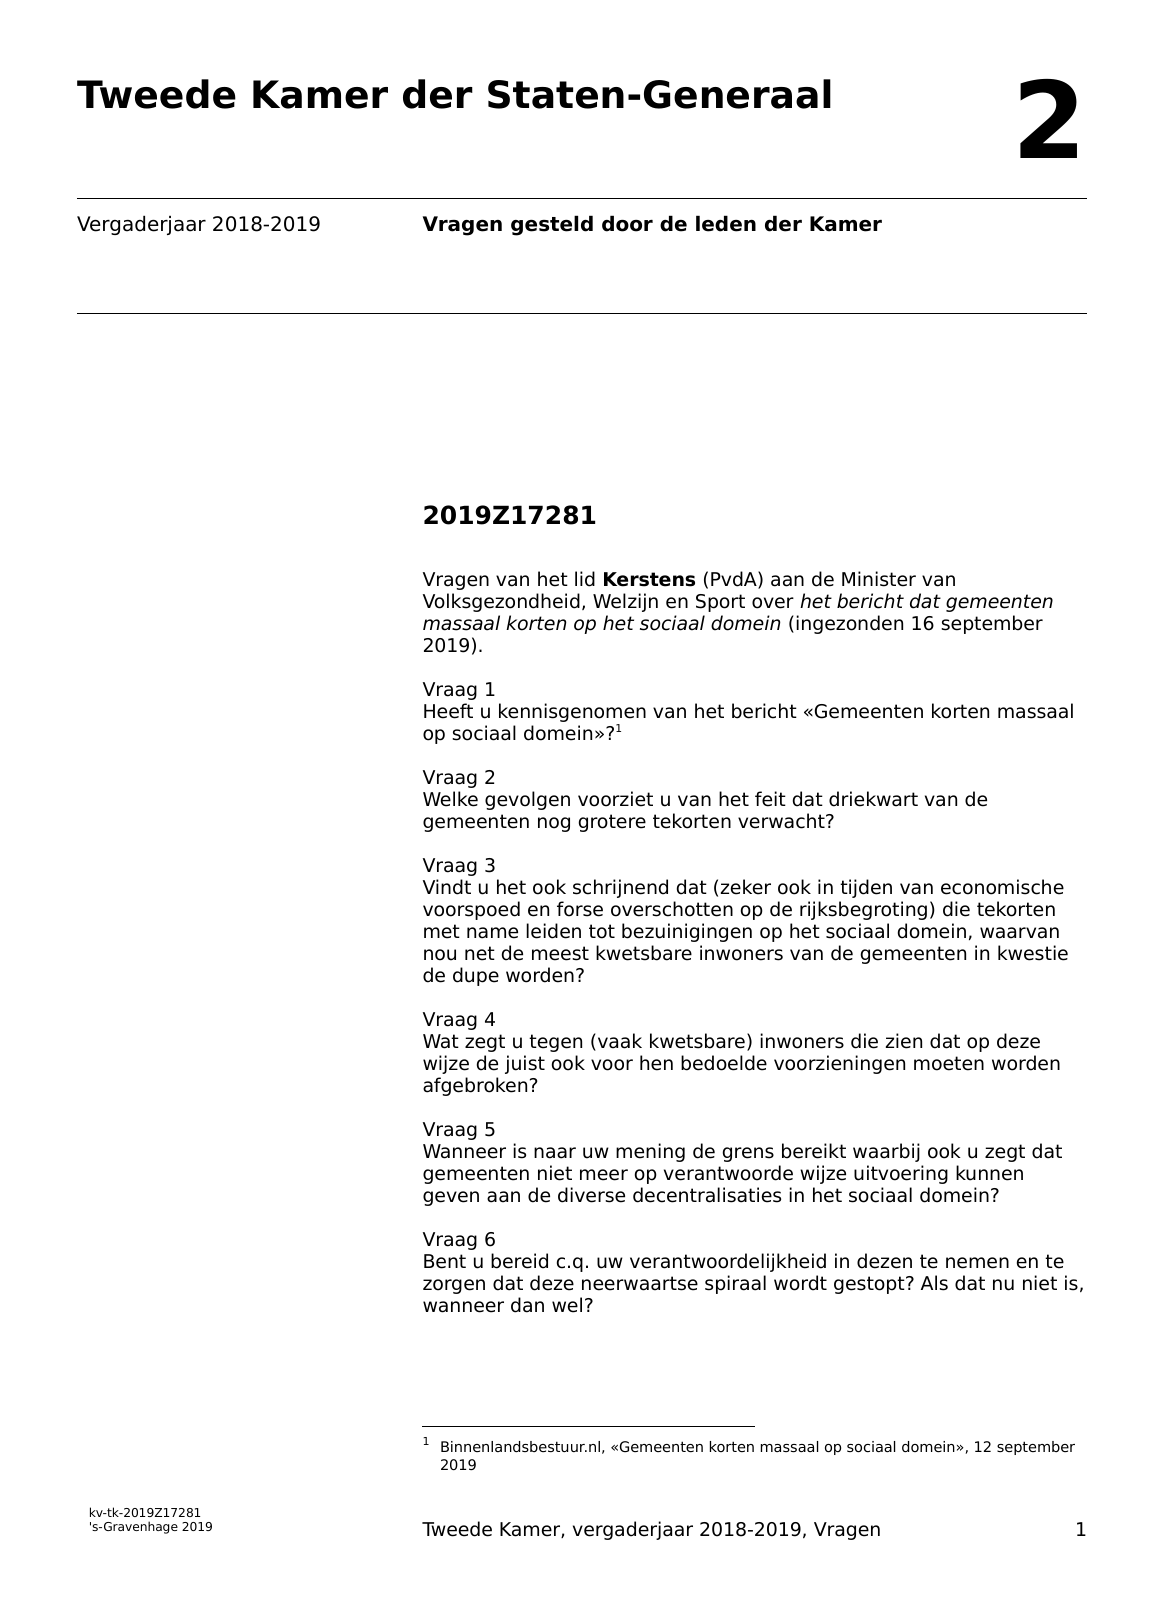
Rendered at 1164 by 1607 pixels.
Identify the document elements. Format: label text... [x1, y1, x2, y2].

text Vraag 5 [422, 1119, 1087, 1141]
table_header Tweede Kamer der Staten-Generaal [77, 59, 886, 198]
text Wanneer is naar uw mening de grens bereikt waarbij ook u zegt dat gemeenten niet meer op verantwoorde wijze uitvoering kunnen geven aan de diverse decentralisaties in het sociaal domein? [422, 1141, 1087, 1207]
table_cell Vragen gesteld door de leden der Kamer [422, 199, 1087, 313]
text Binnenlandsbestuur.nl, «Gemeenten korten massaal op sociaal domein», 12 september 2019 [422, 1435, 1087, 1474]
text Heeft u kennisgenomen van het bericht «Gemeenten korten massaal op sociaal domein»? [422, 701, 1087, 745]
text Wat zegt u tegen (vaak kwetsbare) inwoners die zien dat op deze wijze de juist ook voor hen bedoelde voorzieningen moeten worden afgebroken? [422, 1031, 1087, 1097]
text Vindt u het ook schrijnend dat (zeker ook in tijden van economische voorspoed en forse overschotten op de rijksbegroting) die tekorten met name leiden tot bezuinigingen op het sociaal domein, waarvan nou net de meest kwetsbare inwoners van de gemeenten in kwestie de dupe worden? [422, 877, 1087, 987]
table_cell Vergaderjaar 2018-2019 [77, 199, 422, 313]
text Vraag 4 [422, 1009, 1087, 1031]
table_header 2 [886, 59, 1087, 198]
text kv-tk-2019Z17281 [88, 1506, 323, 1520]
text Vraag 6 [422, 1229, 1087, 1251]
text Bent u bereid c.q. uw verantwoordelijkheid in dezen te nemen en te zorgen dat deze neerwaartse spiraal wordt gestopt? Als dat nu niet is, wanneer dan wel? [422, 1251, 1087, 1317]
text Vraag 3 [422, 855, 1087, 877]
text 2019Z17281 [422, 501, 1087, 531]
text 's-Gravenhage 2019 [88, 1520, 323, 1534]
text Welke gevolgen voorziet u van het feit dat driekwart van de gemeenten nog grotere tekorten verwacht? [422, 789, 1087, 833]
text Vraag 1 [422, 679, 1087, 701]
text Vragen van het lid Kerstens (PvdA) aan de Minister van Volksgezondheid, Welzijn en Sport over het bericht dat gemeenten massaal korten op het sociaal domein (ingezonden 16 september 2019). [422, 569, 1087, 657]
text Vraag 2 [422, 767, 1087, 789]
